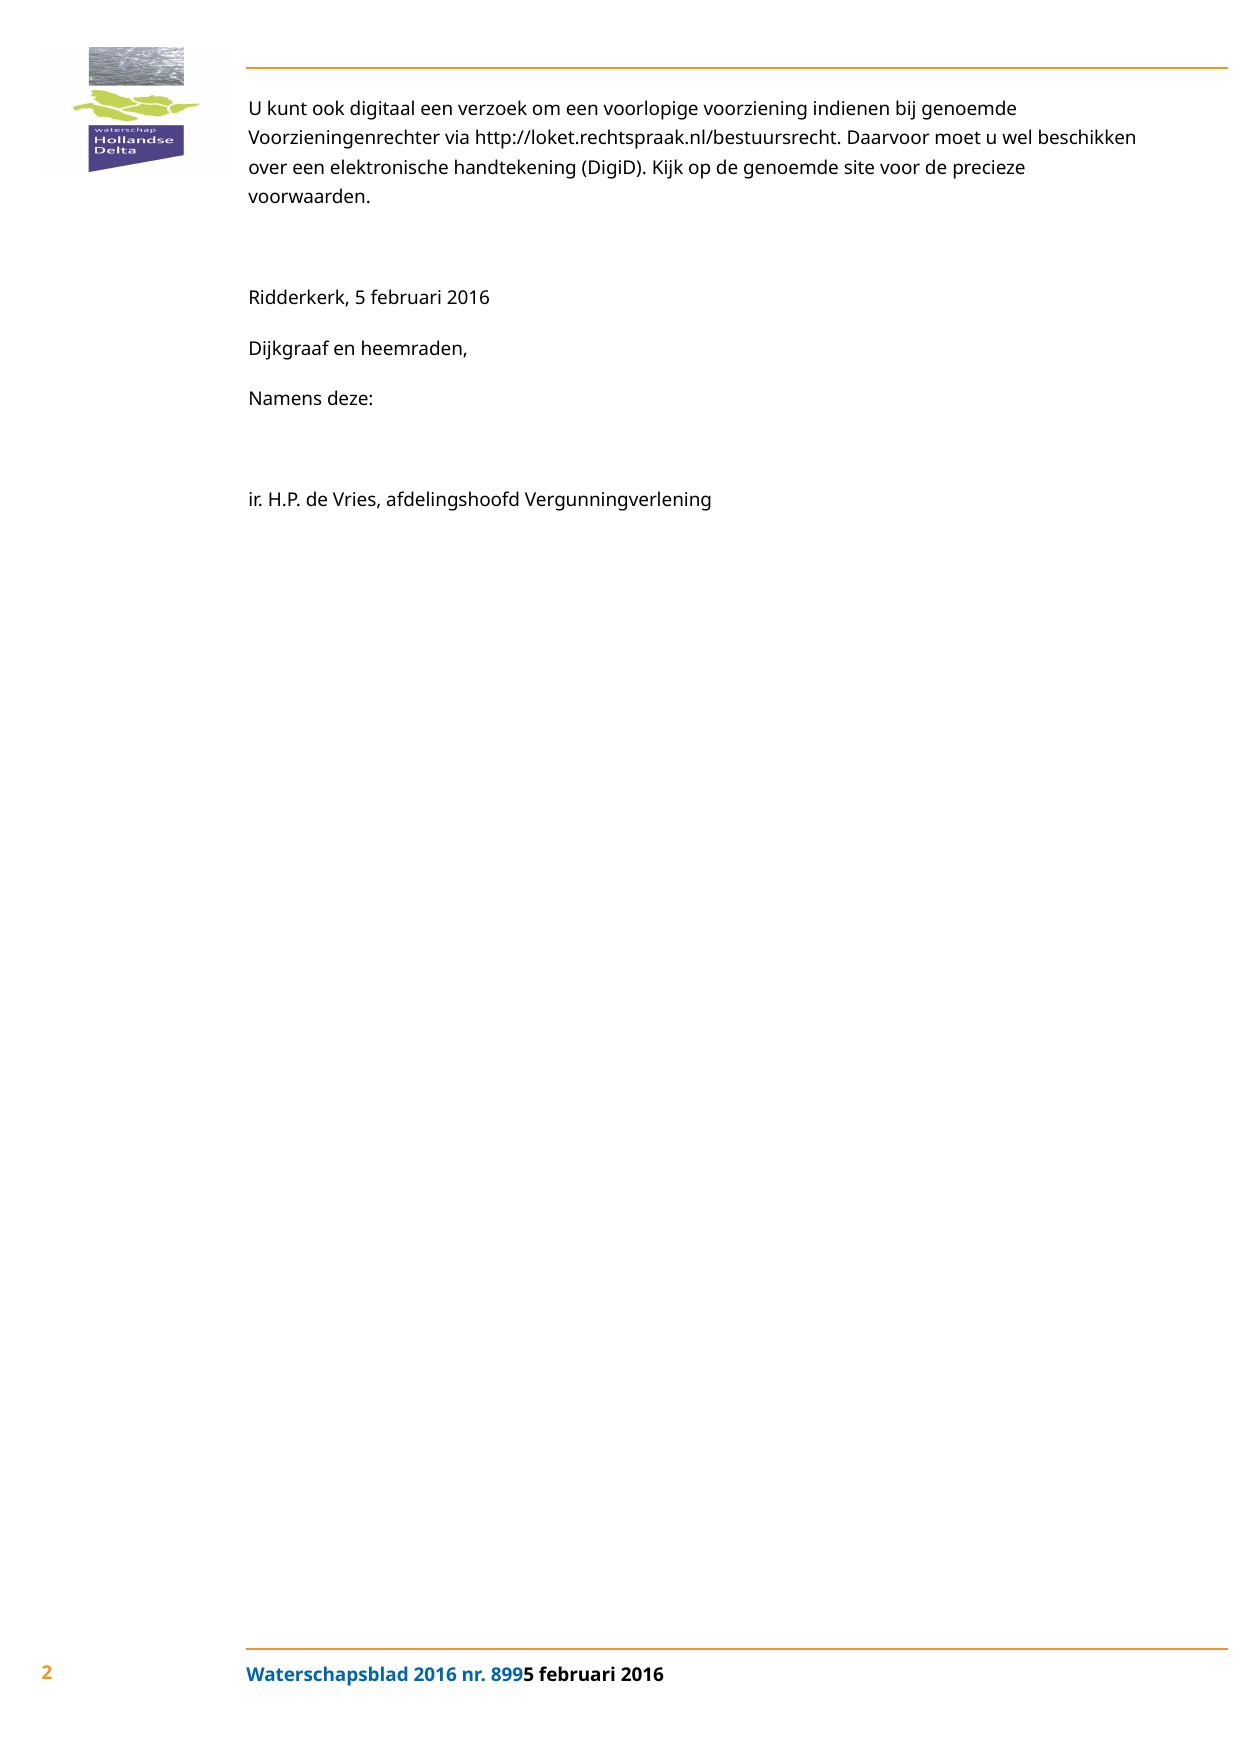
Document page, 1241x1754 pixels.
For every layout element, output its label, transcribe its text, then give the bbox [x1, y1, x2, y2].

text Ridderkerk, 5 februari 2016 [248, 284, 1152, 310]
text U kunt ook digitaal een verzoek om een voorlopige voorziening indienen bij genoemde Voorzieningenrechter via http://loket.rechtspraak.nl/bestuursrecht. Daarvoor moet u wel beschikken over een elektronische handtekening (DigiD). Kijk op de genoemde site voor de precieze voorwaarden. [248, 95, 1152, 209]
text Namens deze: [248, 385, 1152, 411]
picture [41, 47, 231, 172]
text ir. H.P. de Vries, afdelingshoofd Vergunningverlening [248, 486, 1152, 512]
text Dijkgraaf en heemraden, [248, 335, 1152, 361]
